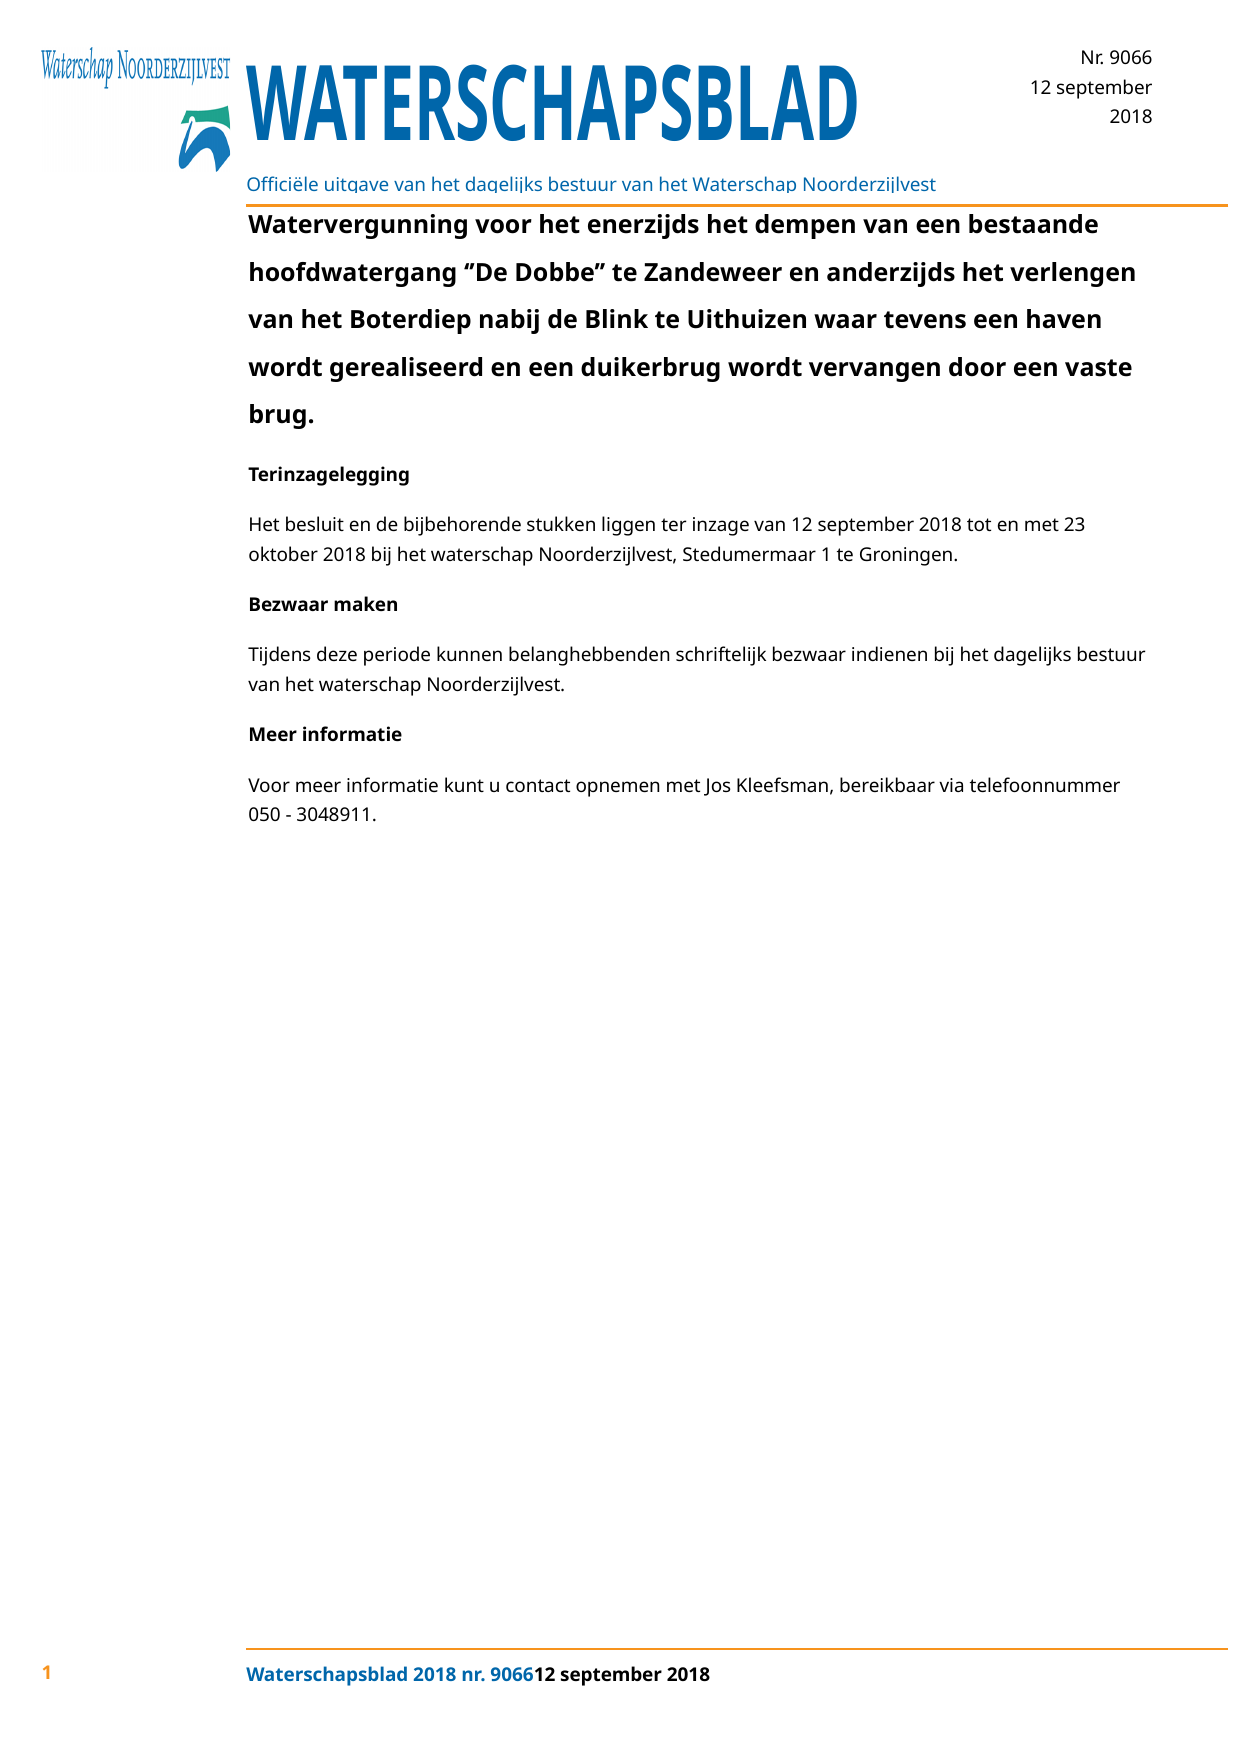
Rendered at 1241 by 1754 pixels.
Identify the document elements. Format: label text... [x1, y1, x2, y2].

text Watervergunning voor het enerzijds het dempen van een bestaande hoofdwatergang ‘’De Dobbe’’ te Zandeweer en anderzijds het verlengen van het Boterdiep nabij de Blink te Uithuizen waar tevens een haven wordt gerealiseerd en een duikerbrug wordt vervangen door een vaste brug. [248, 207, 1152, 431]
picture [41, 47, 231, 172]
text Tijdens deze periode kunnen belanghebbenden schriftelijk bezwaar indienen bij het dagelijks bestuur van het waterschap Noorderzijlvest. [248, 642, 1152, 697]
text Bezwaar maken [248, 591, 1152, 617]
text Het besluit en de bijbehorende stukken liggen ter inzage van 12 september 2018 tot en met 23 oktober 2018 bij het waterschap Noorderzijlvest, Stedumermaar 1 te Groningen. [248, 511, 1152, 566]
text Meer informatie [248, 722, 1152, 747]
text Terinzagelegging [248, 461, 1152, 486]
text Voor meer informatie kunt u contact opnemen met Jos Kleefsman, bereikbaar via telefoonnummer 050 - 3048911. [248, 772, 1152, 827]
